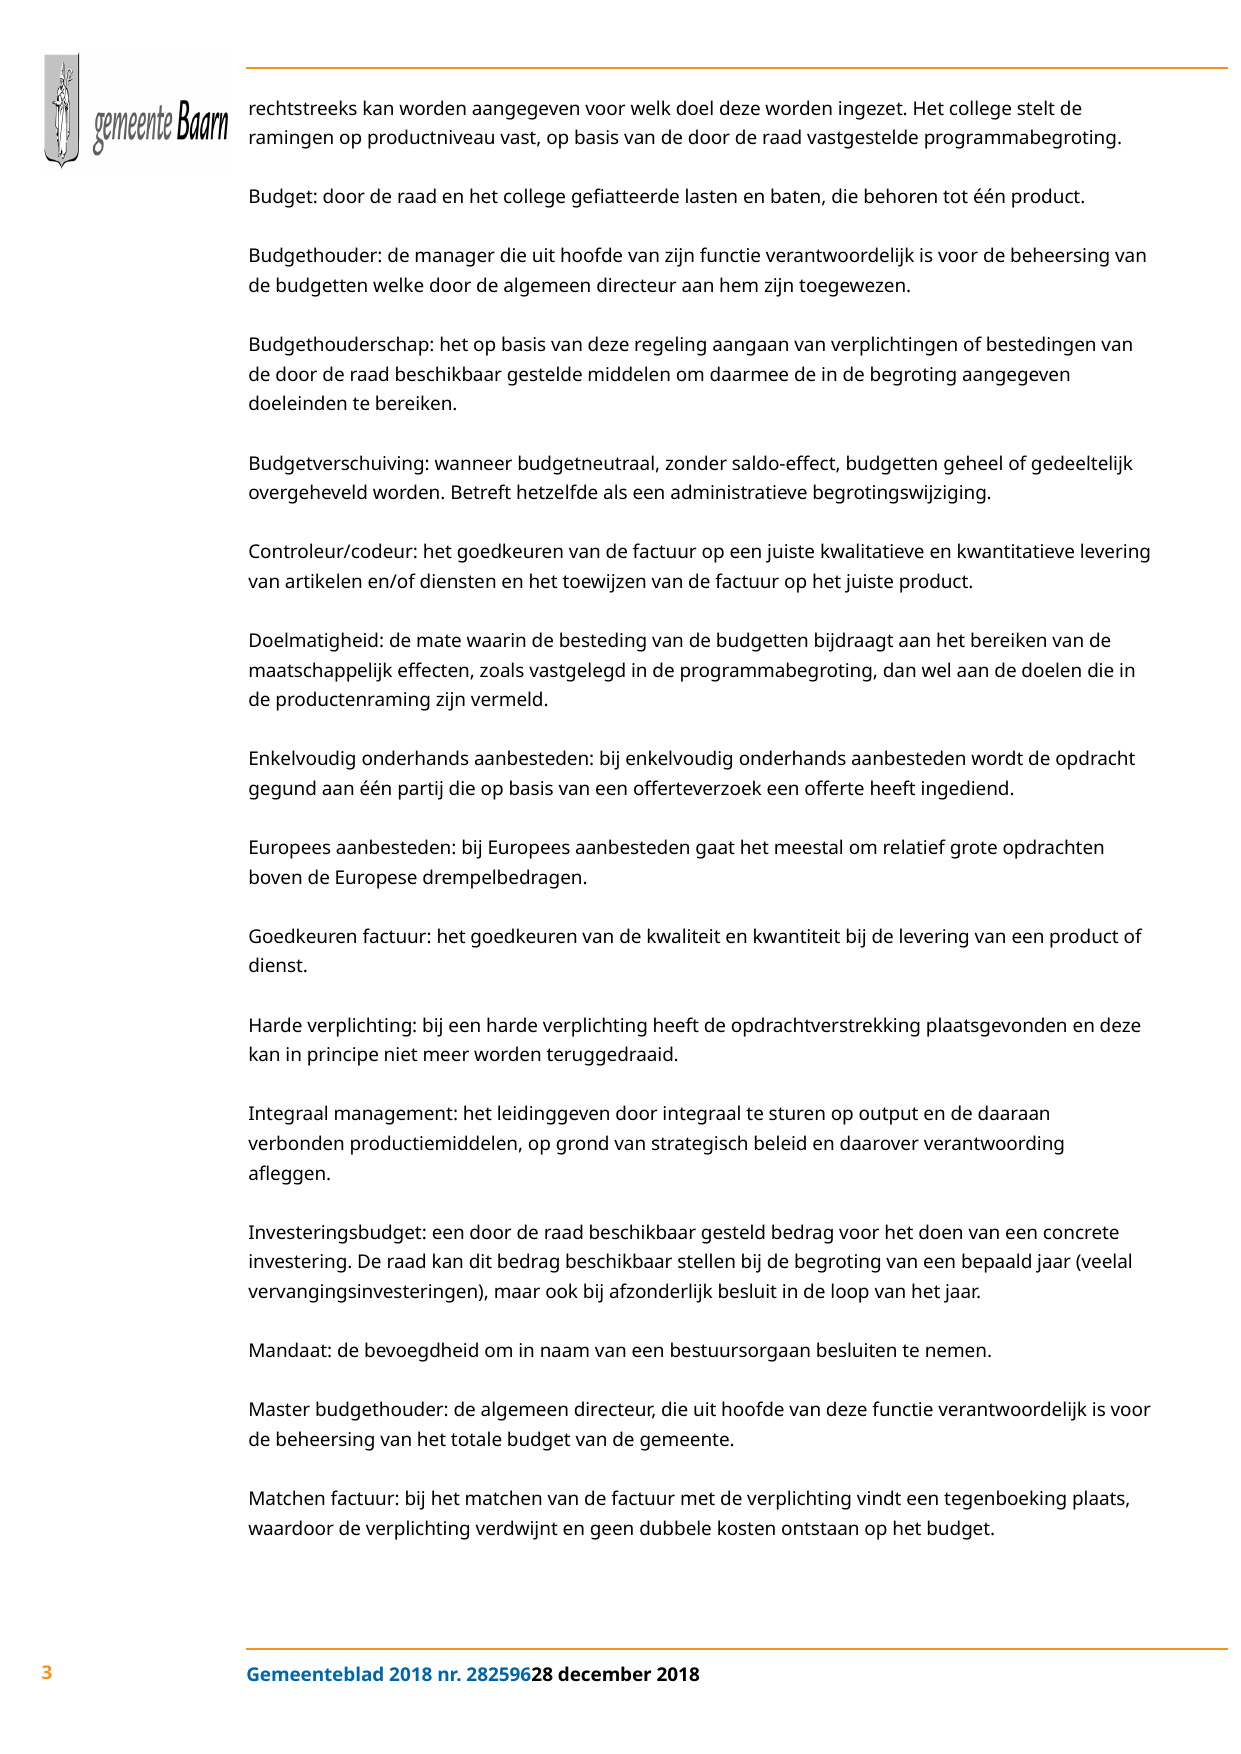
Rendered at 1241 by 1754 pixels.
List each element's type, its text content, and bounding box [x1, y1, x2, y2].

text Budgethouderschap: het op basis van deze regeling aangaan van verplichtingen of bestedingen van de door de raad beschikbaar gestelde middelen om daarmee de in de begroting aangegeven doeleinden te bereiken. [248, 331, 1152, 416]
text Harde verplichting: bij een harde verplichting heeft de opdrachtverstrekking plaatsgevonden en deze kan in principe niet meer worden teruggedraaid. [248, 1012, 1152, 1067]
text Matchen factuur: bij het matchen van de factuur met de verplichting vindt een tegenboeking plaats, waardoor de verplichting verdwijnt en geen dubbele kosten ontstaan op het budget. [248, 1485, 1152, 1541]
text Doelmatigheid: de mate waarin de besteding van de budgetten bijdraagt aan het bereiken van de maatschappelijk effecten, zoals vastgelegd in de programmabegroting, dan wel aan de doelen die in de productenraming zijn vermeld. [248, 627, 1152, 712]
text Budgethouder: de manager die uit hoofde van zijn functie verantwoordelijk is voor de beheersing van de budgetten welke door de algemeen directeur aan hem zijn toegewezen. [248, 243, 1152, 298]
text Investeringsbudget: een door de raad beschikbaar gesteld bedrag voor het doen van een concrete investering. De raad kan dit bedrag beschikbaar stellen bij de begroting van een bepaald jaar (veelal vervangingsinvesteringen), maar ook bij afzonderlijk besluit in de loop van het jaar. [248, 1219, 1152, 1304]
text Integraal management: het leidinggeven door integraal te sturen op output en de daaraan verbonden productiemiddelen, op grond van strategisch beleid en daarover verantwoording afleggen. [248, 1101, 1152, 1186]
text Goedkeuren factuur: het goedkeuren van de kwaliteit en kwantiteit bij de levering van een product of dienst. [248, 923, 1152, 978]
text Enkelvoudig onderhands aanbesteden: bij enkelvoudig onderhands aanbesteden wordt de opdracht gegund aan één partij die op basis van een offerteverzoek een offerte heeft ingediend. [248, 746, 1152, 801]
text Europees aanbesteden: bij Europees aanbesteden gaat het meestal om relatief grote opdrachten boven de Europese drempelbedragen. [248, 834, 1152, 890]
text Controleur/codeur: het goedkeuren van de factuur op een juiste kwalitatieve en kwantitatieve levering van artikelen en/of diensten en het toewijzen van de factuur op het juiste product. [248, 538, 1152, 594]
text Budget: door de raad en het college gefiatteerde lasten en baten, die behoren tot één product. [248, 183, 1152, 209]
picture [41, 47, 231, 172]
text Master budgethouder: de algemeen directeur, die uit hoofde van deze functie verantwoordelijk is voor de beheersing van het totale budget van de gemeente. [248, 1396, 1152, 1452]
text Mandaat: de bevoegdheid om in naam van een bestuursorgaan besluiten te nemen. [248, 1337, 1152, 1363]
text Budgetverschuiving: wanneer budgetneutraal, zonder saldo-effect, budgetten geheel of gedeeltelijk overgeheveld worden. Betreft hetzelfde als een administratieve begrotingswijziging. [248, 450, 1152, 505]
text rechtstreeks kan worden aangegeven voor welk doel deze worden ingezet. Het college stelt de ramingen op productniveau vast, op basis van de door de raad vastgestelde programmabegroting. [248, 95, 1152, 150]
